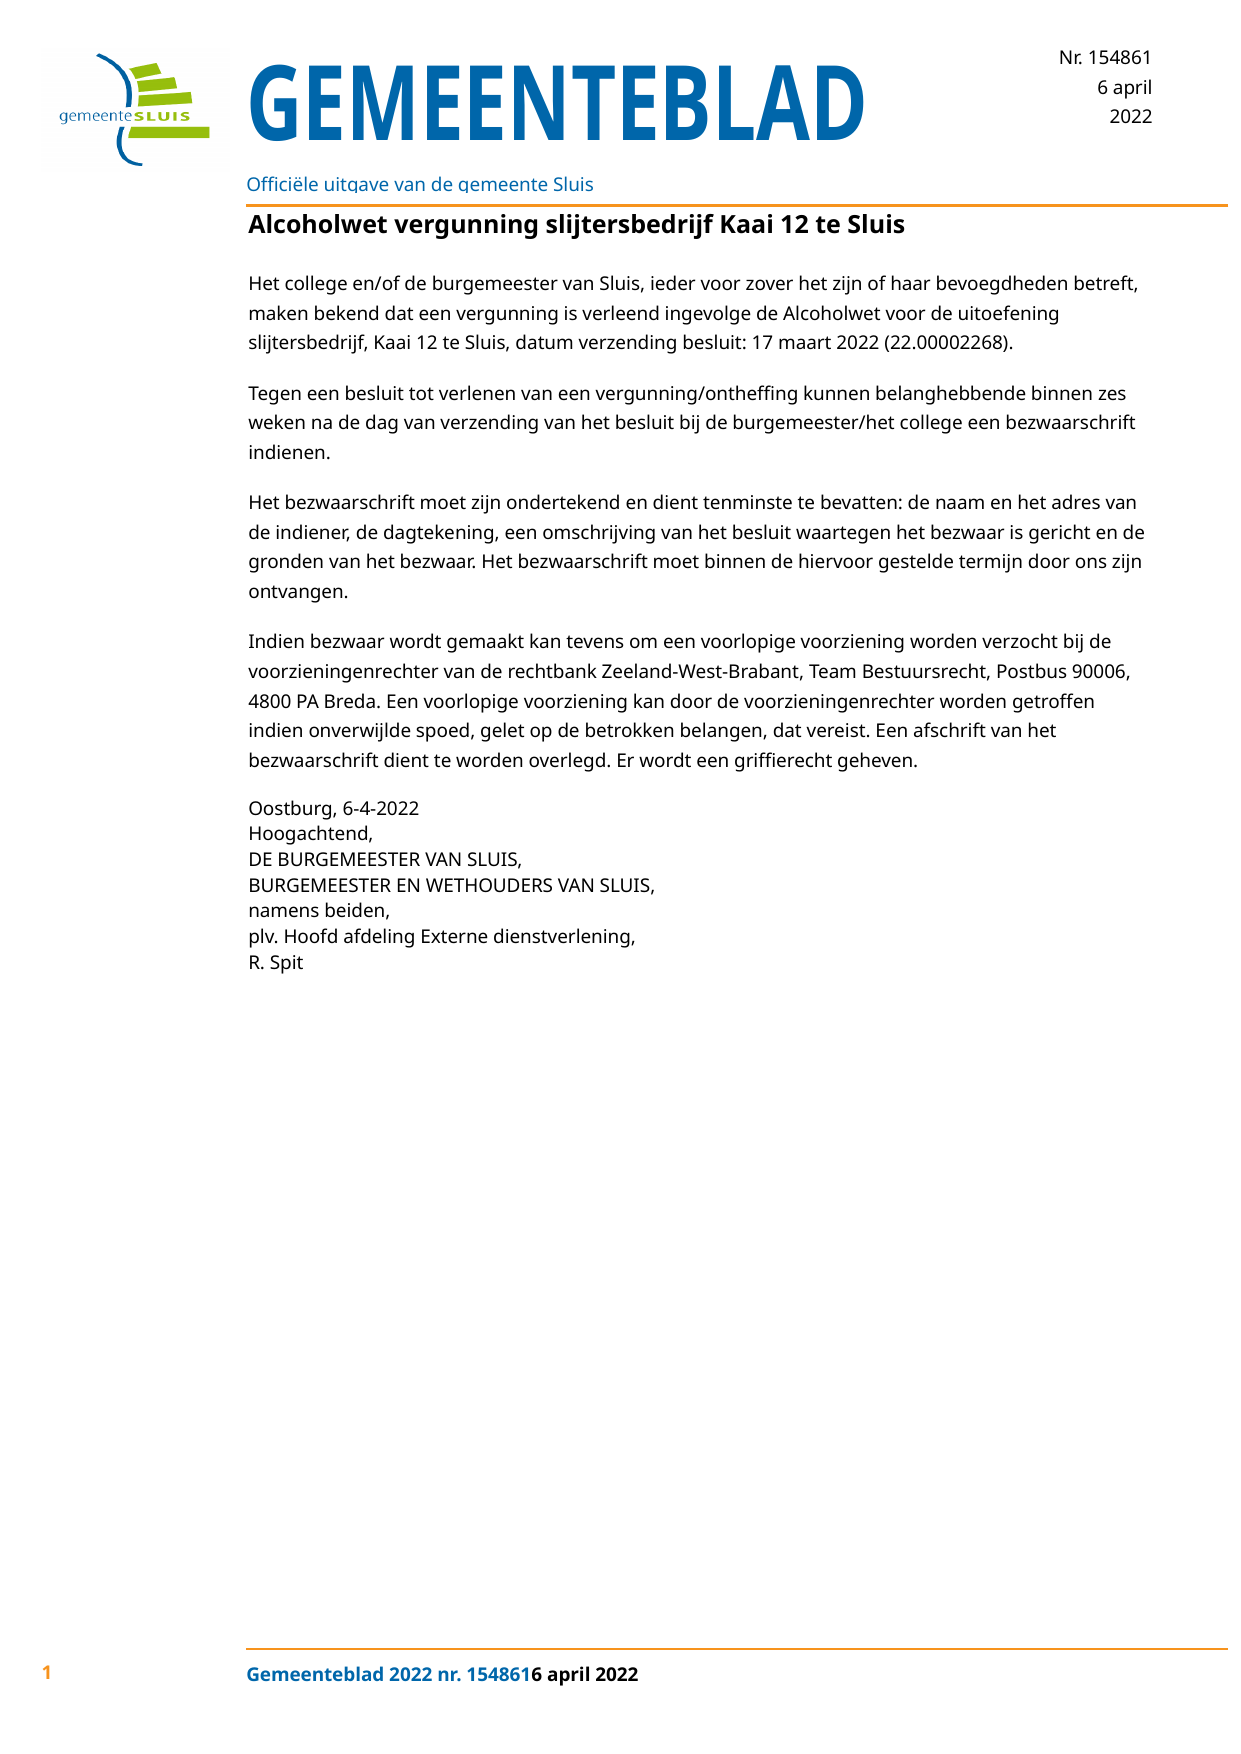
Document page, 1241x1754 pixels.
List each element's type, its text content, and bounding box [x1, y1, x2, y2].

text Tegen een besluit tot verlenen van een vergunning/ontheffing kunnen belanghebbende binnen zes weken na de dag van verzending van het besluit bij de burgemeester/het college een bezwaarschrift indienen. [248, 380, 1152, 465]
picture [41, 47, 231, 172]
text plv. Hoofd afdeling Externe dienstverlening, [248, 923, 1152, 949]
text namens beiden, [248, 898, 1152, 923]
text DE BURGEMEESTER VAN SLUIS, [248, 846, 1152, 872]
text Indien bezwaar wordt gemaakt kan tevens om een voorlopige voorziening worden verzocht bij de voorzieningenrechter van de rechtbank Zeeland-West-Brabant, Team Bestuursrecht, Postbus 90006, 4800 PA Breda. Een voorlopige voorziening kan door de voorzieningenrechter worden getroffen indien onverwijlde spoed, gelet op de betrokken belangen, dat vereist. Een afschrift van het bezwaarschrift dient te worden overlegd. Er wordt een griffierecht geheven. [248, 629, 1152, 773]
text Hoogachtend, [248, 821, 1152, 846]
text BURGEMEESTER EN WETHOUDERS VAN SLUIS, [248, 872, 1152, 898]
text Oostburg, 6-4-2022 [248, 795, 1152, 821]
text Alcoholwet vergunning slijtersbedrijf Kaai 12 te Sluis [248, 207, 1152, 241]
text Het bezwaarschrift moet zijn ondertekend en dient tenminste te bevatten: de naam en het adres van de indiener, de dagtekening, een omschrijving van het besluit waartegen het bezwaar is gericht en de gronden van het bezwaar. Het bezwaarschrift moet binnen de hiervoor gestelde termijn door ons zijn ontvangen. [248, 489, 1152, 604]
text Het college en/of de burgemeester van Sluis, ieder voor zover het zijn of haar bevoegdheden betreft, maken bekend dat een vergunning is verleend ingevolge de Alcoholwet voor de uitoefening slijtersbedrijf, Kaai 12 te Sluis, datum verzending besluit: 17 maart 2022 (22.00002268). [248, 270, 1152, 355]
text R. Spit [248, 949, 1152, 975]
